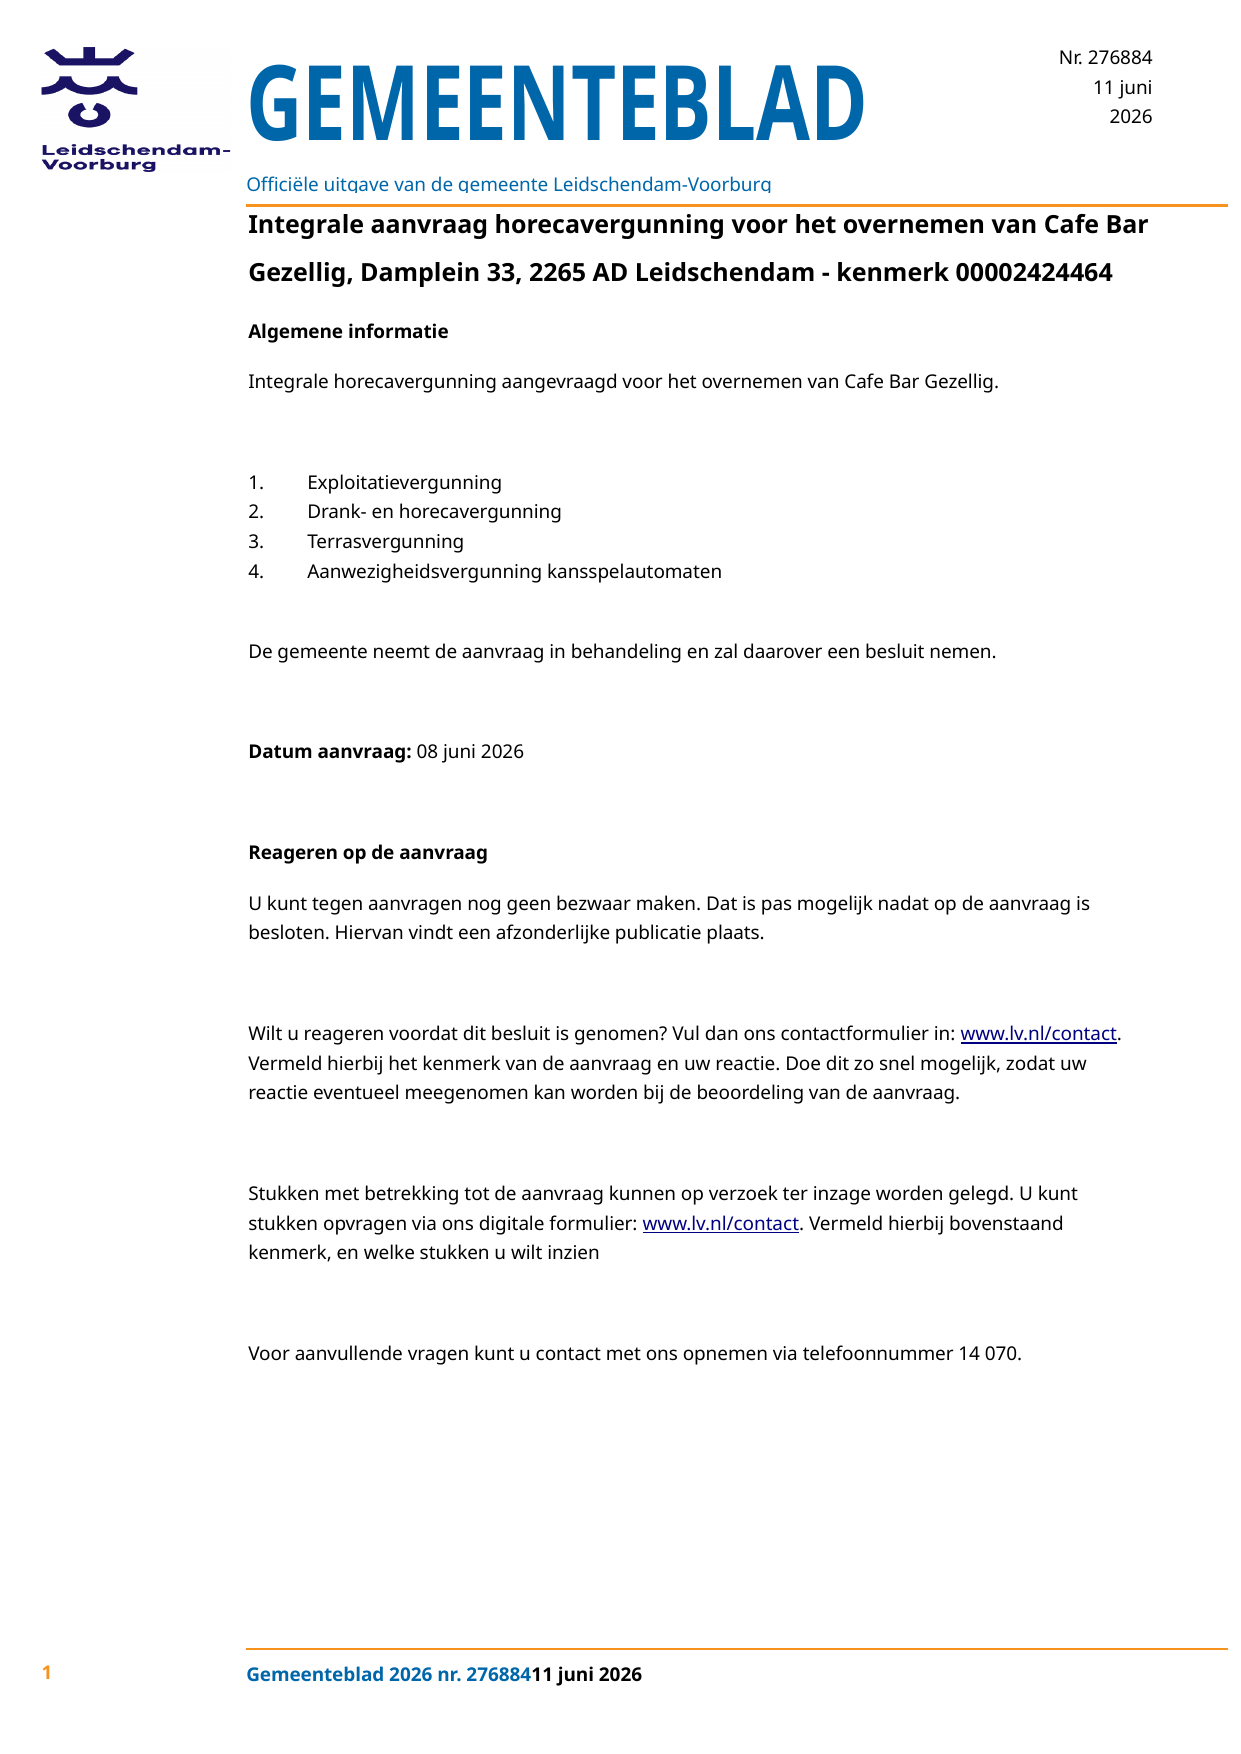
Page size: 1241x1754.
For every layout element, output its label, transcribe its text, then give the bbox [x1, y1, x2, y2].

text Algemene informatie [248, 318, 1152, 344]
list Terrasvergunning [248, 528, 1152, 554]
list Aanwezigheidsvergunning kansspelautomaten [248, 558, 1152, 584]
picture [41, 47, 231, 172]
text Reageren op de aanvraag [248, 839, 1152, 865]
text Wilt u reageren voordat dit besluit is genomen? Vul dan ons contactformulier in: www.lv.nl/contact. Vermeld hierbij het kenmerk van de aanvraag en uw reactie. Doe dit zo snel mogelijk, zodat uw reactie eventueel meegenomen kan worden bij de beoordeling van de aanvraag. [248, 1020, 1152, 1105]
text Integrale aanvraag horecavergunning voor het overnemen van Cafe Bar Gezellig, Damplein 33, 2265 AD Leidschendam - kenmerk 00002424464 [248, 207, 1152, 288]
text Integrale horecavergunning aangevraagd voor het overnemen van Cafe Bar Gezellig. [248, 368, 1152, 394]
text Datum aanvraag: 08 juni 2026 [248, 739, 1152, 764]
text De gemeente neemt de aanvraag in behandeling en zal daarover een besluit nemen. [248, 638, 1152, 664]
text Stukken met betrekking tot de aanvraag kunnen op verzoek ter inzage worden gelegd. U kunt stukken opvragen via ons digitale formulier: www.lv.nl/contact. Vermeld hierbij bovenstaand kenmerk, en welke stukken u wilt inzien [248, 1180, 1152, 1265]
list Exploitatievergunning [248, 469, 1152, 495]
text U kunt tegen aanvragen nog geen bezwaar maken. Dat is pas mogelijk nadat op de aanvraag is besloten. Hiervan vindt een afzonderlijke publicatie plaats. [248, 890, 1152, 945]
text Voor aanvullende vragen kunt u contact met ons opnemen via telefoonnummer 14 070. [248, 1340, 1152, 1366]
list Drank- en horecavergunning [248, 499, 1152, 524]
